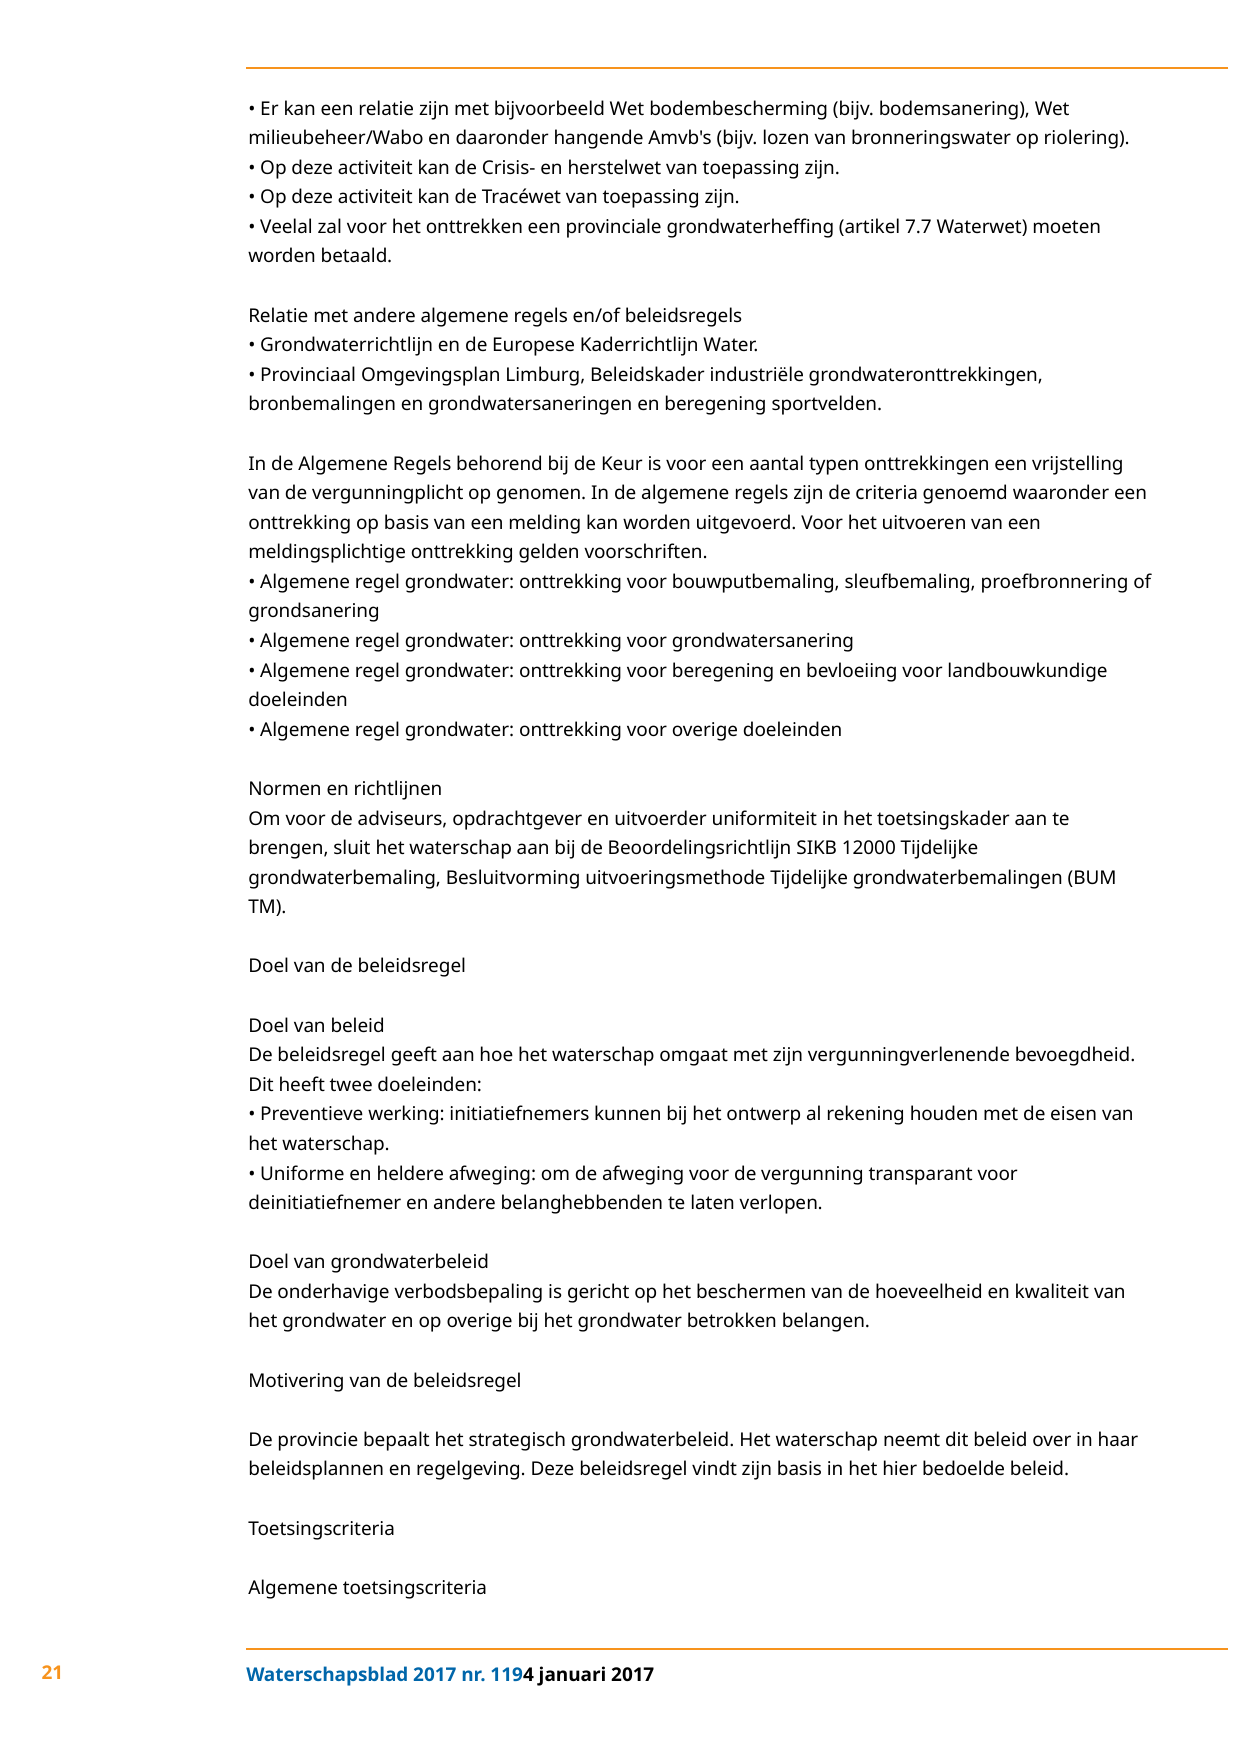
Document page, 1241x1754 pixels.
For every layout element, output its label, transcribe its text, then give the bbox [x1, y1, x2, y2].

text • Uniforme en heldere afweging: om de afweging voor de vergunning transparant voor deinitiatiefnemer en andere belanghebbenden te laten verlopen. [248, 1160, 1152, 1215]
text • Er kan een relatie zijn met bijvoorbeeld Wet bodembescherming (bijv. bodemsanering), Wet milieubeheer/Wabo en daaronder hangende Amvb's (bijv. lozen van bronneringswater op riolering). [248, 95, 1152, 150]
text De beleidsregel geeft aan hoe het waterschap omgaat met zijn vergunningverlenende bevoegdheid. Dit heeft twee doeleinden: [248, 1041, 1152, 1097]
text Motivering van de beleidsregel [248, 1367, 1152, 1393]
text • Op deze activiteit kan de Tracéwet van toepassing zijn. [248, 183, 1152, 209]
text • Op deze activiteit kan de Crisis- en herstelwet van toepassing zijn. [248, 154, 1152, 180]
text De provincie bepaalt het strategisch grondwaterbeleid. Het waterschap neemt dit beleid over in haar beleidsplannen en regelgeving. Deze beleidsregel vindt zijn basis in het hier bedoelde beleid. [248, 1426, 1152, 1481]
text Doel van beleid [248, 1012, 1152, 1038]
text Toetsingscriteria [248, 1515, 1152, 1541]
text • Algemene regel grondwater: onttrekking voor grondwatersanering [248, 627, 1152, 653]
text • Algemene regel grondwater: onttrekking voor overige doeleinden [248, 716, 1152, 742]
text Doel van grondwaterbeleid [248, 1248, 1152, 1274]
text • Grondwaterrichtlijn en de Europese Kaderrichtlijn Water. [248, 331, 1152, 357]
picture [41, 47, 231, 172]
text Doel van de beleidsregel [248, 953, 1152, 978]
text De onderhavige verbodsbepaling is gericht op het beschermen van de hoeveelheid en kwaliteit van het grondwater en op overige bij het grondwater betrokken belangen. [248, 1278, 1152, 1333]
text • Algemene regel grondwater: onttrekking voor beregening en bevloeiing voor landbouwkundige doeleinden [248, 657, 1152, 712]
text Algemene toetsingscriteria [248, 1574, 1152, 1600]
text • Algemene regel grondwater: onttrekking voor bouwputbemaling, sleufbemaling, proefbronnering of grondsanering [248, 568, 1152, 623]
text • Provinciaal Omgevingsplan Limburg, Beleidskader industriële grondwateronttrekkingen, bronbemalingen en grondwatersaneringen en beregening sportvelden. [248, 361, 1152, 416]
text Om voor de adviseurs, opdrachtgever en uitvoerder uniformiteit in het toetsingskader aan te brengen, sluit het waterschap aan bij de Beoordelingsrichtlijn SIKB 12000 Tijdelijke grondwaterbemaling, Besluitvorming uitvoeringsmethode Tijdelijke grondwaterbemalingen (BUM TM). [248, 805, 1152, 919]
text • Veelal zal voor het onttrekken een provinciale grondwaterheffing (artikel 7.7 Waterwet) moeten worden betaald. [248, 213, 1152, 268]
text • Preventieve werking: initiatiefnemers kunnen bij het ontwerp al rekening houden met de eisen van het waterschap. [248, 1101, 1152, 1156]
text In de Algemene Regels behorend bij de Keur is voor een aantal typen onttrekkingen een vrijstelling van de vergunningplicht op genomen. In de algemene regels zijn de criteria genoemd waaronder een onttrekking op basis van een melding kan worden uitgevoerd. Voor het uitvoeren van een meldingsplichtige onttrekking gelden voorschriften. [248, 450, 1152, 564]
text Relatie met andere algemene regels en/of beleidsregels [248, 302, 1152, 328]
text Normen en richtlijnen [248, 775, 1152, 801]
